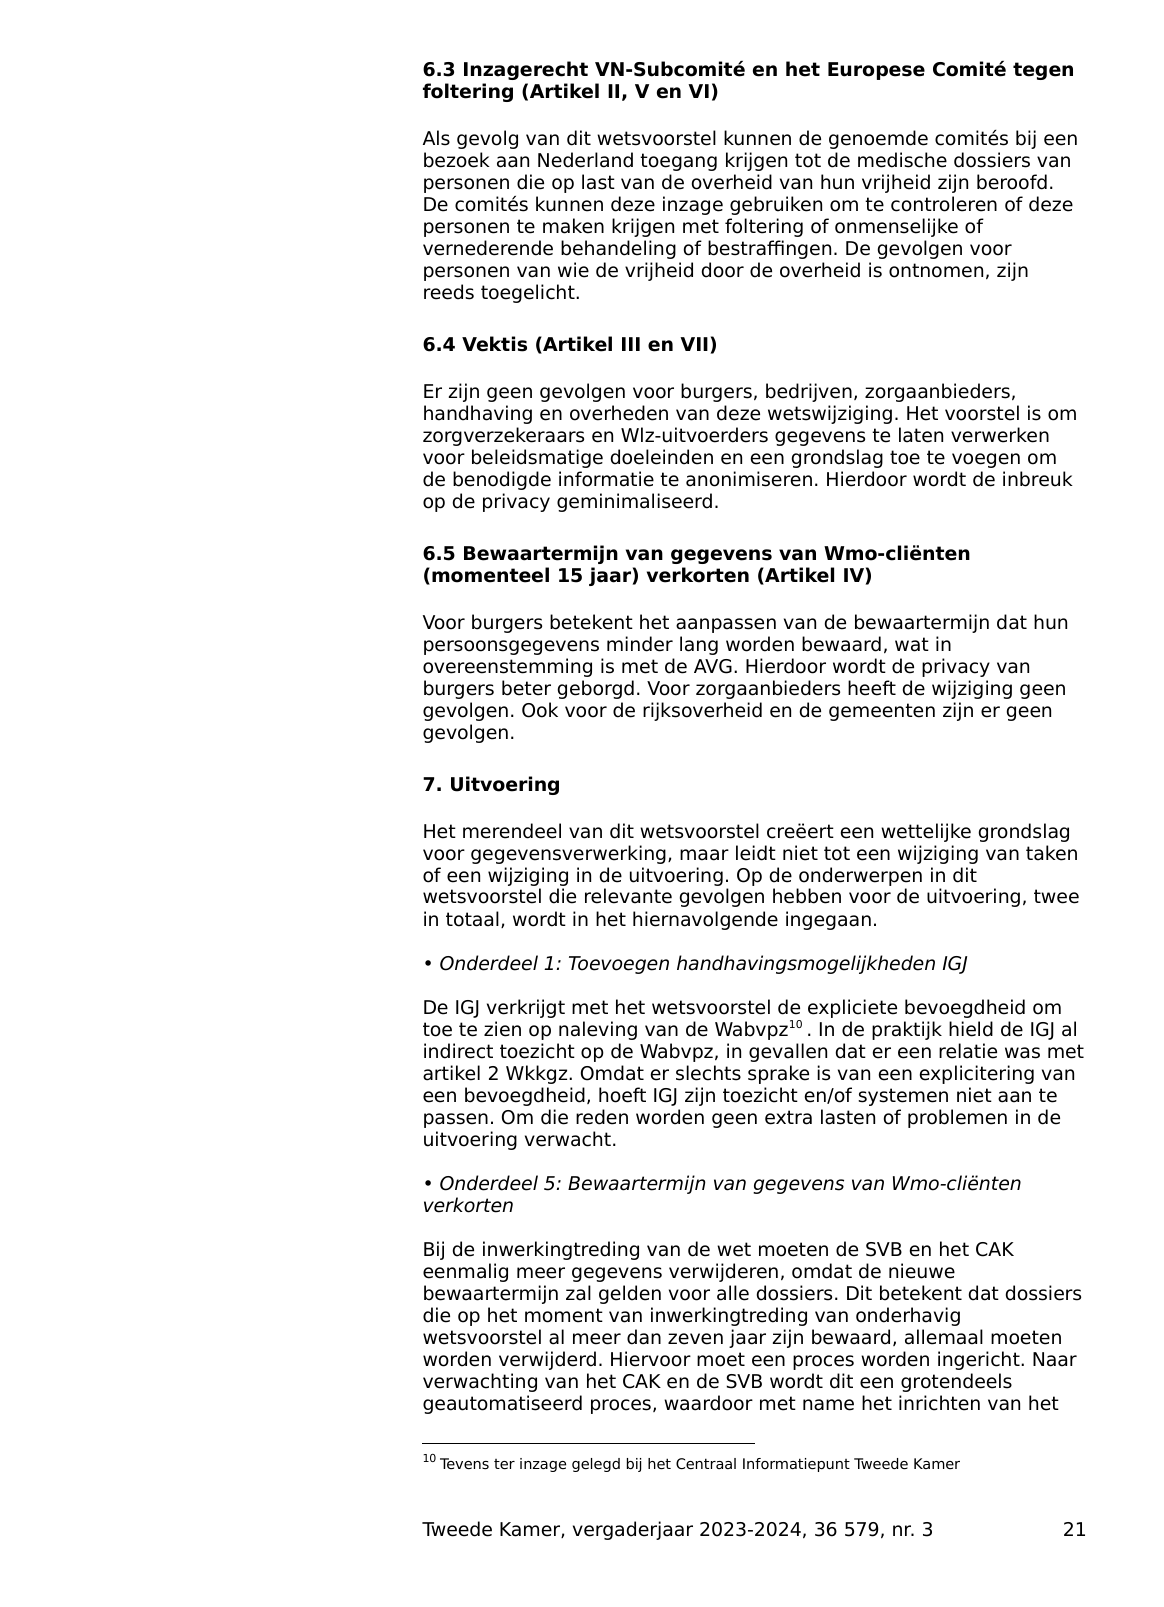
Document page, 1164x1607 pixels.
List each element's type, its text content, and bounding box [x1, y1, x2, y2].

text Als gevolg van dit wetsvoorstel kunnen de genoemde comités bij een bezoek aan Nederland toegang krijgen tot de medische dossiers van personen die op last van de overheid van hun vrijheid zijn beroofd. De comités kunnen deze inzage gebruiken om te controleren of deze personen te maken krijgen met foltering of onmenselijke of vernederende behandeling of bestraffingen. De gevolgen voor personen van wie de vrijheid door de overheid is ontnomen, zijn reeds toegelicht. [422, 128, 1087, 304]
text Er zijn geen gevolgen voor burgers, bedrijven, zorgaanbieders, handhaving en overheden van deze wetswijziging. Het voorstel is om zorgverzekeraars en Wlz-uitvoerders gegevens te laten verwerken voor beleidsmatige doeleinden en een grondslag toe te voegen om de benodigde informatie te anonimiseren. Hierdoor wordt de inbreuk op de privacy geminimaliseerd. [422, 381, 1087, 513]
subtitle 6.3 Inzagerecht VN-Subcomité en het Europese Comité tegen foltering (Artikel II, V en VI) [422, 59, 1087, 103]
text De IGJ verkrijgt met het wetsvoorstel de expliciete bevoegdheid om toe te zien op naleving van de Wabvpz. In de praktijk hield de IGJ al indirect toezicht op de Wabvpz, in gevallen dat er een relatie was met artikel 2 Wkkgz. Omdat er slechts sprake is van een explicitering van een bevoegdheid, hoeft IGJ zijn toezicht en/of systemen niet aan te passen. Om die reden worden geen extra lasten of problemen in de uitvoering verwacht. [422, 997, 1087, 1151]
subtitle 6.4 Vektis (Artikel III en VII) [422, 334, 1087, 356]
text Het merendeel van dit wetsvoorstel creëert een wettelijke grondslag voor gegevensverwerking, maar leidt niet tot een wijziging van taken of een wijziging in de uitvoering. Op de onderwerpen in dit wetsvoorstel die relevante gevolgen hebben voor de uitvoering, twee in totaal, wordt in het hiernavolgende ingegaan. [422, 821, 1087, 930]
text Tevens ter inzage gelegd bij het Centraal Informatiepunt Tweede Kamer [422, 1452, 1087, 1474]
subtitle 6.5 Bewaartermijn van gegevens van Wmo-cliënten (momenteel 15 jaar) verkorten (Artikel IV) [422, 543, 1087, 587]
subtitle • Onderdeel 5: Bewaartermijn van gegevens van Wmo-cliënten verkorten [422, 1173, 1087, 1217]
subtitle • Onderdeel 1: Toevoegen handhavingsmogelijkheden IGJ [422, 953, 1087, 974]
text Voor burgers betekent het aanpassen van de bewaartermijn dat hun persoonsgegevens minder lang worden bewaard, wat in overeenstemming is met de AVG. Hierdoor wordt de privacy van burgers beter geborgd. Voor zorgaanbieders heeft de wijziging geen gevolgen. Ook voor de rijksoverheid en de gemeenten zijn er geen gevolgen. [422, 612, 1087, 743]
text Bij de inwerkingtreding van de wet moeten de SVB en het CAK eenmalig meer gegevens verwijderen, omdat de nieuwe bewaartermijn zal gelden voor alle dossiers. Dit betekent dat dossiers die op het moment van inwerkingtreding van onderhavig wetsvoorstel al meer dan zeven jaar zijn bewaard, allemaal moeten worden verwijderd. Hiervoor moet een proces worden ingericht. Naar verwachting van het CAK en de SVB wordt dit een grotendeels geautomatiseerd proces, waardoor met name het inrichten van het [422, 1239, 1087, 1415]
subtitle 7. Uitvoering [422, 773, 1087, 796]
